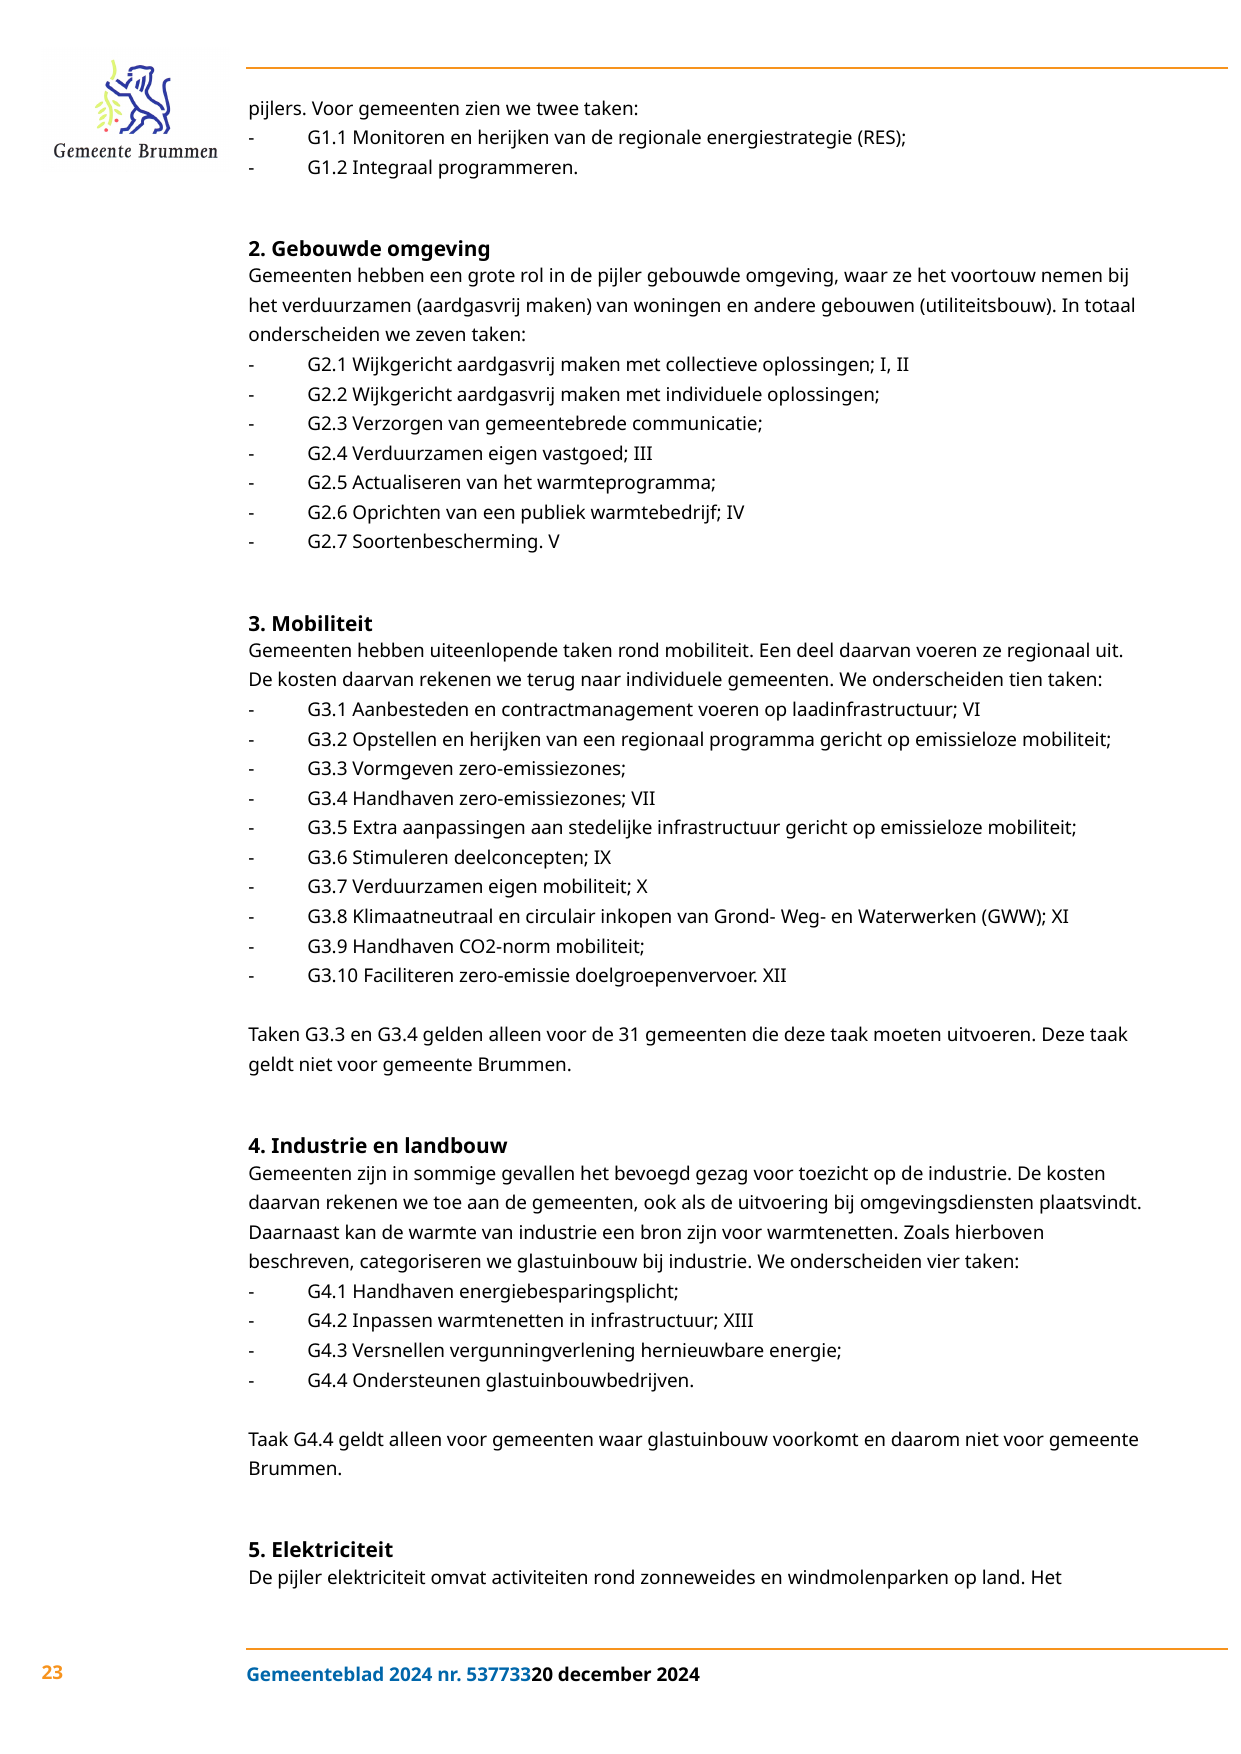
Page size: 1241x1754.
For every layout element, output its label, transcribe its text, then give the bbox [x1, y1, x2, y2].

list G1.1 Monitoren en herijken van de regionale energiestrategie (RES); [248, 124, 1152, 150]
list G2.7 Soortenbescherming. V [248, 529, 1152, 554]
list G4.2 Inpassen warmtenetten in infrastructuur; XIII [248, 1308, 1152, 1333]
list G3.8 Klimaatneutraal en circulair inkopen van Grond- Weg- en Waterwerken (GWW); XI [248, 903, 1152, 929]
list G2.6 Oprichten van een publiek warmtebedrijf; IV [248, 499, 1152, 525]
list G2.1 Wijkgericht aardgasvrij maken met collectieve oplossingen; I, II [248, 351, 1152, 377]
text De pijler elektriciteit omvat activiteiten rond zonneweides en windmolenparken op land. Het [248, 1564, 1152, 1590]
list G2.3 Verzorgen van gemeentebrede communicatie; [248, 410, 1152, 436]
list G3.7 Verduurzamen eigen mobiliteit; X [248, 874, 1152, 899]
text 2. Gebouwde omgeving [248, 234, 1152, 262]
list G2.4 Verduurzamen eigen vastgoed; III [248, 440, 1152, 466]
list G3.1 Aanbesteden en contractmanagement voeren op laadinfrastructuur; VI [248, 696, 1152, 722]
text 5. Elektriciteit [248, 1536, 1152, 1564]
list G3.10 Faciliteren zero-emissie doelgroepenvervoer. XII [248, 962, 1152, 988]
list G3.4 Handhaven zero-emissiezones; VII [248, 785, 1152, 811]
text 3. Mobiliteit [248, 609, 1152, 637]
list G4.3 Versnellen vergunningverlening hernieuwbare energie; [248, 1337, 1152, 1363]
list G3.6 Stimuleren deelconcepten; IX [248, 844, 1152, 870]
text Taken G3.3 en G3.4 gelden alleen voor de 31 gemeenten die deze taak moeten uitvoeren. Deze taak geldt niet voor gemeente Brummen. [248, 1022, 1152, 1077]
list G4.4 Ondersteunen glastuinbouwbedrijven. [248, 1367, 1152, 1392]
text Taak G4.4 geldt alleen voor gemeenten waar glastuinbouw voorkomt en daarom niet voor gemeente Brummen. [248, 1426, 1152, 1481]
list G1.2 Integraal programmeren. [248, 154, 1152, 180]
text Gemeenten hebben een grote rol in de pijler gebouwde omgeving, waar ze het voortouw nemen bij het verduurzamen (aardgasvrij maken) van woningen en andere gebouwen (utiliteitsbouw). In totaal onderscheiden we zeven taken: [248, 262, 1152, 347]
text Gemeenten zijn in sommige gevallen het bevoegd gezag voor toezicht op de industrie. De kosten daarvan rekenen we toe aan de gemeenten, ook als de uitvoering bij omgevingsdiensten plaatsvindt. Daarnaast kan de warmte van industrie een bron zijn voor warmtenetten. Zoals hierboven beschreven, categoriseren we glastuinbouw bij industrie. We onderscheiden vier taken: [248, 1160, 1152, 1274]
list G3.3 Vormgeven zero-emissiezones; [248, 755, 1152, 781]
list G2.2 Wijkgericht aardgasvrij maken met individuele oplossingen; [248, 381, 1152, 406]
list G3.5 Extra aanpassingen aan stedelijke infrastructuur gericht op emissieloze mobiliteit; [248, 814, 1152, 840]
picture [41, 47, 231, 172]
text Gemeenten hebben uiteenlopende taken rond mobiliteit. Een deel daarvan voeren ze regionaal uit. De kosten daarvan rekenen we terug naar individuele gemeenten. We onderscheiden tien taken: [248, 637, 1152, 692]
list G2.5 Actualiseren van het warmteprogramma; [248, 469, 1152, 495]
list G3.9 Handhaven CO2-norm mobiliteit; [248, 933, 1152, 959]
text 4. Industrie en landbouw [248, 1131, 1152, 1160]
list G4.1 Handhaven energiebesparingsplicht; [248, 1278, 1152, 1304]
list G3.2 Opstellen en herijken van een regionaal programma gericht op emissieloze mobiliteit; [248, 726, 1152, 752]
text pijlers. Voor gemeenten zien we twee taken: [248, 95, 1152, 121]
